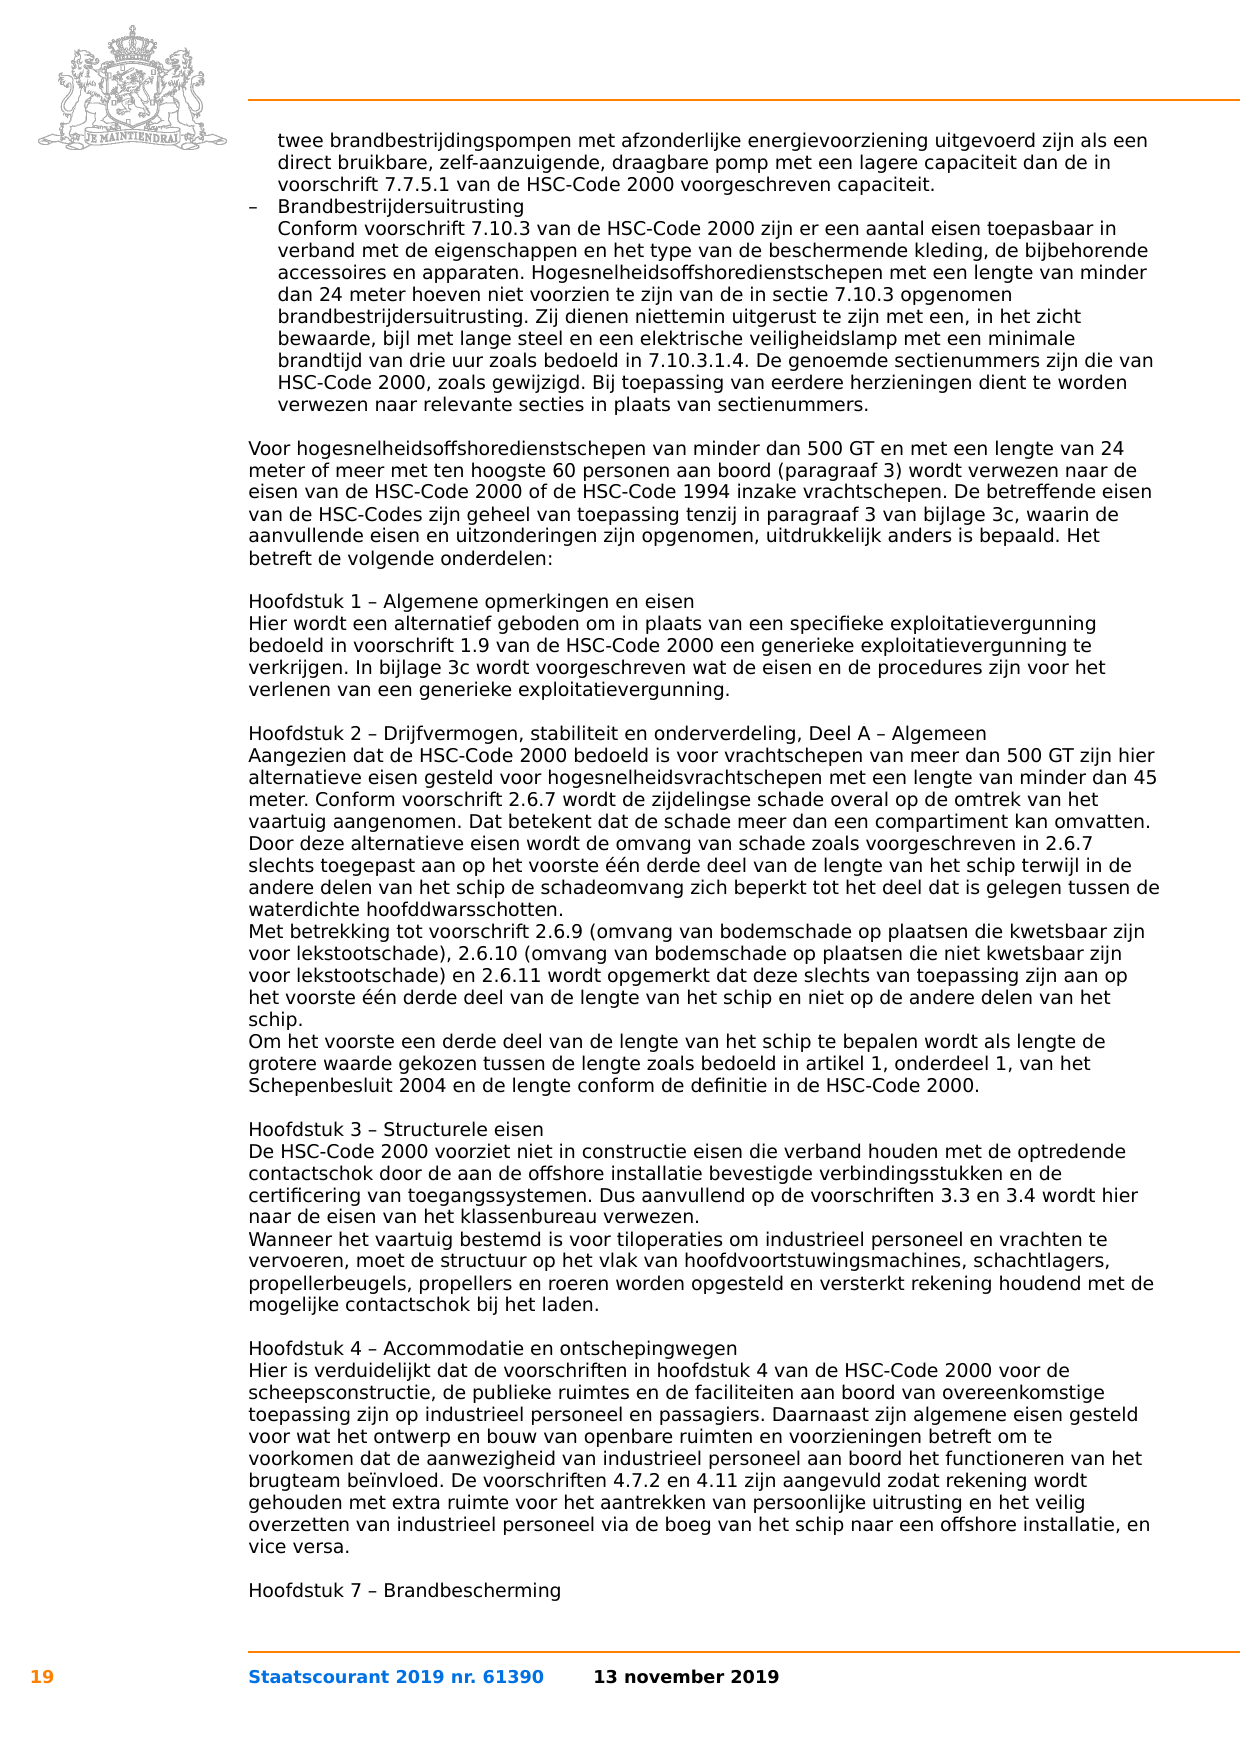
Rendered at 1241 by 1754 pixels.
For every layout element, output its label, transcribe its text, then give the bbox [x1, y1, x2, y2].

text Hier wordt een alternatief geboden om in plaats van een specifieke exploitatievergunning bedoeld in voorschrift 1.9 van de HSC-Code 2000 een generieke exploitatievergunning te verkrijgen. In bijlage 3c wordt voorgeschreven wat de eisen en de procedures zijn voor het verlenen van een generieke exploitatievergunning. [248, 613, 1163, 701]
text Met betrekking tot voorschrift 2.6.9 (omvang van bodemschade op plaatsen die kwetsbaar zijn voor lekstootschade), 2.6.10 (omvang van bodemschade op plaatsen die niet kwetsbaar zijn voor lekstootschade) en 2.6.11 wordt opgemerkt dat deze slechts van toepassing zijn aan op het voorste één derde deel van de lengte van het schip en niet op de andere delen van het schip. [248, 921, 1163, 1031]
text Hier is verduidelijkt dat de voorschriften in hoofdstuk 4 van de HSC-Code 2000 voor de scheepsconstructie, de publieke ruimtes en de faciliteiten aan boord van overeenkomstige toepassing zijn op industrieel personeel en passagiers. Daarnaast zijn algemene eisen gesteld voor wat het ontwerp en bouw van openbare ruimten en voorzieningen betreft om te voorkomen dat de aanwezigheid van industrieel personeel aan boord het functioneren van het brugteam beïnvloed. De voorschriften 4.7.2 en 4.11 zijn aangevuld zodat rekening wordt gehouden met extra ruimte voor het aantrekken van persoonlijke uitrusting en het veilig overzetten van industrieel personeel via de boeg van het schip naar een offshore installatie, en vice versa. [248, 1360, 1163, 1558]
text twee brandbestrijdingspompen met afzonderlijke energievoorziening uitgevoerd zijn als een direct bruikbare, zelf-aanzuigende, draagbare pomp met een lagere capaciteit dan de in voorschrift 7.7.5.1 van de HSC-Code 2000 voorgeschreven capaciteit. [277, 130, 1163, 196]
text – Brandbestrijdersuitrusting [248, 196, 1163, 218]
text De HSC-Code 2000 voorziet niet in constructie eisen die verband houden met de optredende contactschok door de aan de offshore installatie bevestigde verbindingsstukken en de certificering van toegangssystemen. Dus aanvullend op de voorschriften 3.3 en 3.4 wordt hier naar de eisen van het klassenbureau verwezen. [248, 1141, 1163, 1228]
text Hoofdstuk 2 – Drijfvermogen, stabiliteit en onderverdeling, Deel A – Algemeen [248, 723, 1163, 745]
text Conform voorschrift 7.10.3 van de HSC-Code 2000 zijn er een aantal eisen toepasbaar in verband met de eigenschappen en het type van de beschermende kleding, de bijbehorende accessoires en apparaten. Hogesnelheidsoffshoredienstschepen met een lengte van minder dan 24 meter hoeven niet voorzien te zijn van de in sectie 7.10.3 opgenomen brandbestrijdersuitrusting. Zij dienen niettemin uitgerust te zijn met een, in het zicht bewaarde, bijl met lange steel en een elektrische veiligheidslamp met een minimale brandtijd van drie uur zoals bedoeld in 7.10.3.1.4. De genoemde sectienummers zijn die van HSC-Code 2000, zoals gewijzigd. Bij toepassing van eerdere herzieningen dient te worden verwezen naar relevante secties in plaats van sectienummers. [277, 218, 1163, 416]
text Hoofdstuk 1 – Algemene opmerkingen en eisen [248, 591, 1163, 613]
text Hoofdstuk 4 – Accommodatie en ontschepingwegen [248, 1338, 1163, 1360]
text Aangezien dat de HSC-Code 2000 bedoeld is voor vrachtschepen van meer dan 500 GT zijn hier alternatieve eisen gesteld voor hogesnelheidsvrachtschepen met een lengte van minder dan 45 meter. Conform voorschrift 2.6.7 wordt de zijdelingse schade overal op de omtrek van het vaartuig aangenomen. Dat betekent dat de schade meer dan een compartiment kan omvatten. Door deze alternatieve eisen wordt de omvang van schade zoals voorgeschreven in 2.6.7 slechts toegepast aan op het voorste één derde deel van de lengte van het schip terwijl in de andere delen van het schip de schadeomvang zich beperkt tot het deel dat is gelegen tussen de waterdichte hoofddwarsschotten. [248, 745, 1163, 921]
text Om het voorste een derde deel van de lengte van het schip te bepalen wordt als lengte de grotere waarde gekozen tussen de lengte zoals bedoeld in artikel 1, onderdeel 1, van het Schepenbesluit 2004 en de lengte conform de definitie in de HSC-Code 2000. [248, 1031, 1163, 1097]
text Voor hogesnelheidsoffshoredienstschepen van minder dan 500 GT en met een lengte van 24 meter of meer met ten hoogste 60 personen aan boord (paragraaf 3) wordt verwezen naar de eisen van de HSC-Code 2000 of de HSC-Code 1994 inzake vrachtschepen. De betreffende eisen van de HSC-Codes zijn geheel van toepassing tenzij in paragraaf 3 van bijlage 3c, waarin de aanvullende eisen en uitzonderingen zijn opgenomen, uitdrukkelijk anders is bepaald. Het betreft de volgende onderdelen: [248, 437, 1163, 569]
picture [38, 25, 227, 150]
text Hoofdstuk 3 – Structurele eisen [248, 1118, 1163, 1141]
text Hoofdstuk 7 – Brandbescherming [248, 1580, 1163, 1602]
text Wanneer het vaartuig bestemd is voor tiloperaties om industrieel personeel en vrachten te vervoeren, moet de structuur op het vlak van hoofdvoortstuwingsmachines, schachtlagers, propellerbeugels, propellers en roeren worden opgesteld en versterkt rekening houdend met de mogelijke contactschok bij het laden. [248, 1228, 1163, 1316]
